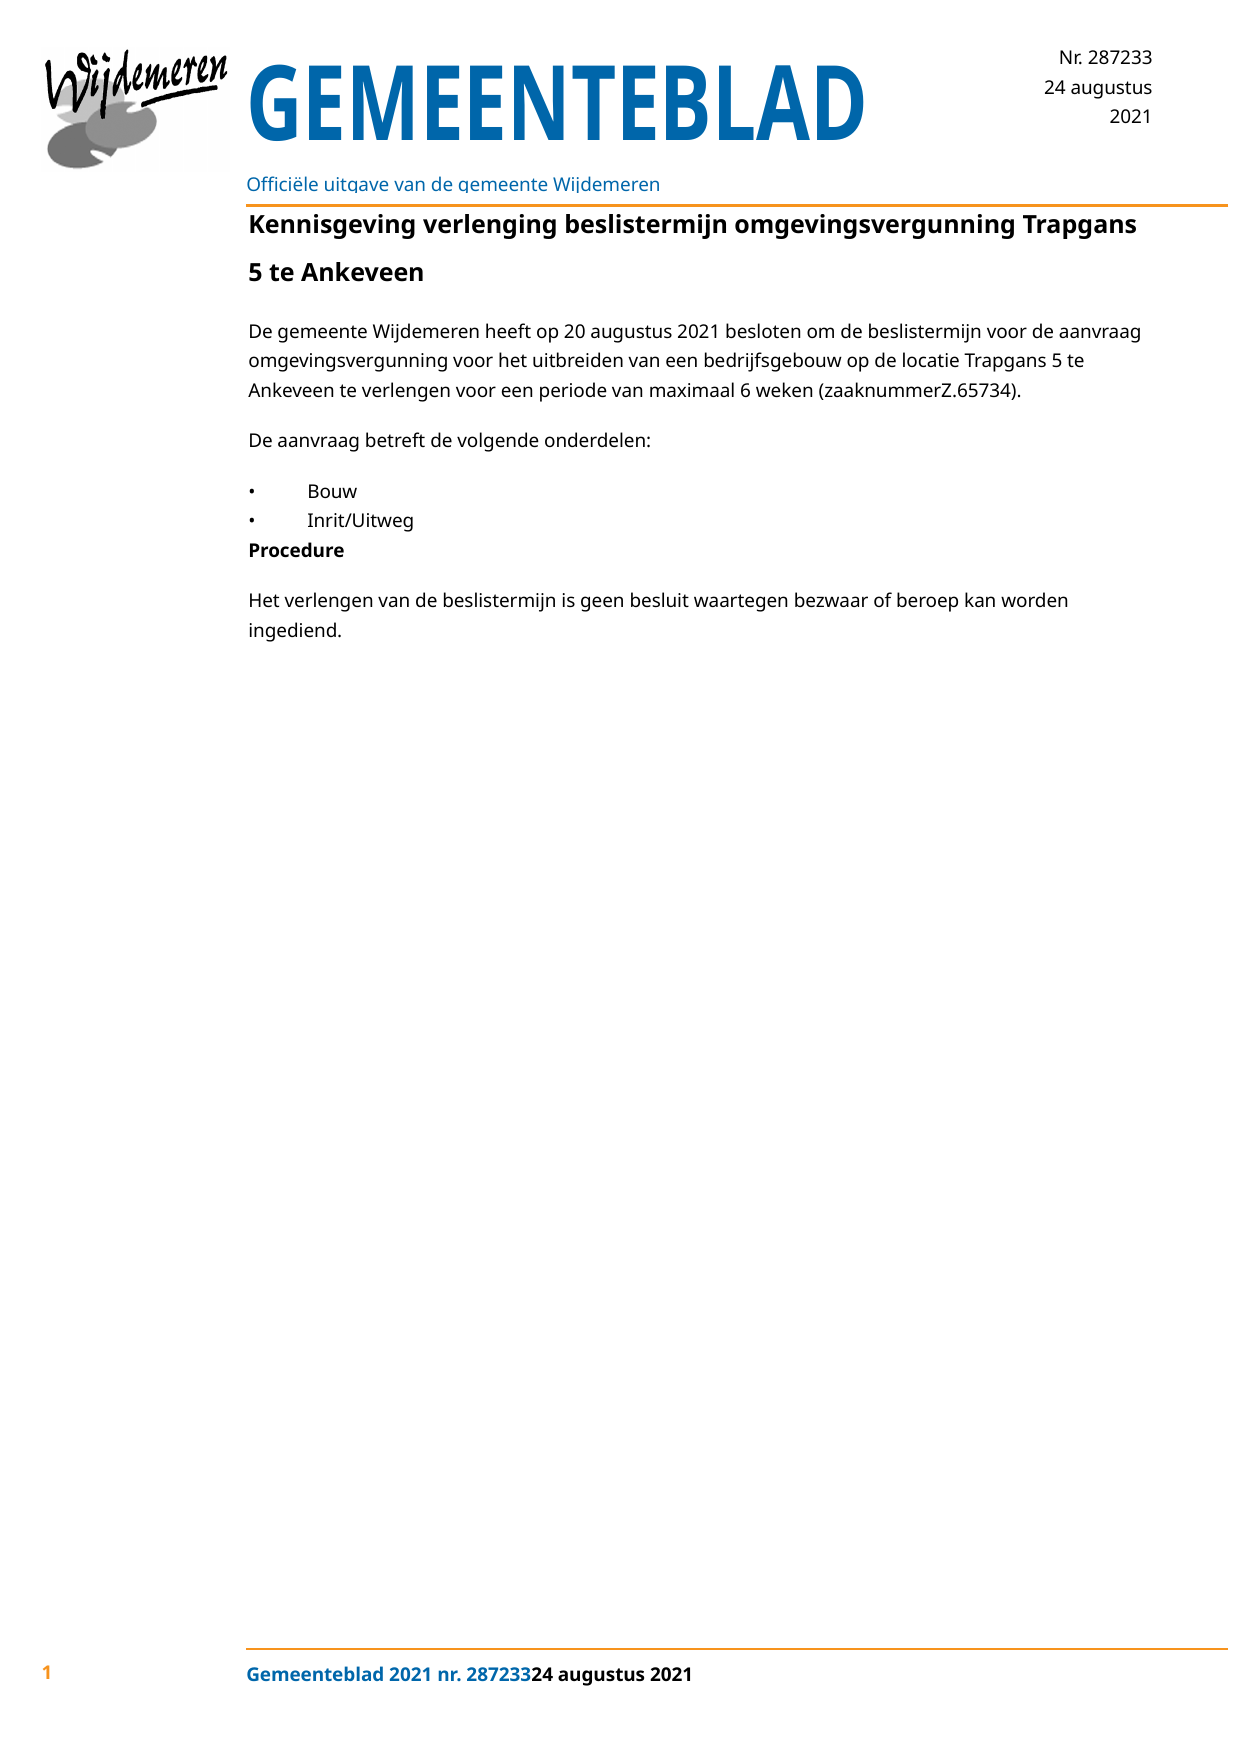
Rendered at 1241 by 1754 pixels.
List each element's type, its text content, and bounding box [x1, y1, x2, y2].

text Procedure [248, 537, 1152, 563]
list Bouw [248, 478, 1152, 504]
text Het verlengen van de beslistermijn is geen besluit waartegen bezwaar of beroep kan worden ingediend. [248, 587, 1152, 643]
text Kennisgeving verlenging beslistermijn omgevingsvergunning Trapgans 5 te Ankeveen [248, 207, 1152, 288]
text De aanvraag betreft de volgende onderdelen: [248, 427, 1152, 453]
list Inrit/Uitweg [248, 507, 1152, 533]
text De gemeente Wijdemeren heeft op 20 augustus 2021 besloten om de beslistermijn voor de aanvraag omgevingsvergunning voor het uitbreiden van een bedrijfsgebouw op de locatie Trapgans 5 te Ankeveen te verlengen voor een periode van maximaal 6 weken (zaaknummerZ.65734). [248, 318, 1152, 403]
picture [41, 47, 231, 172]
